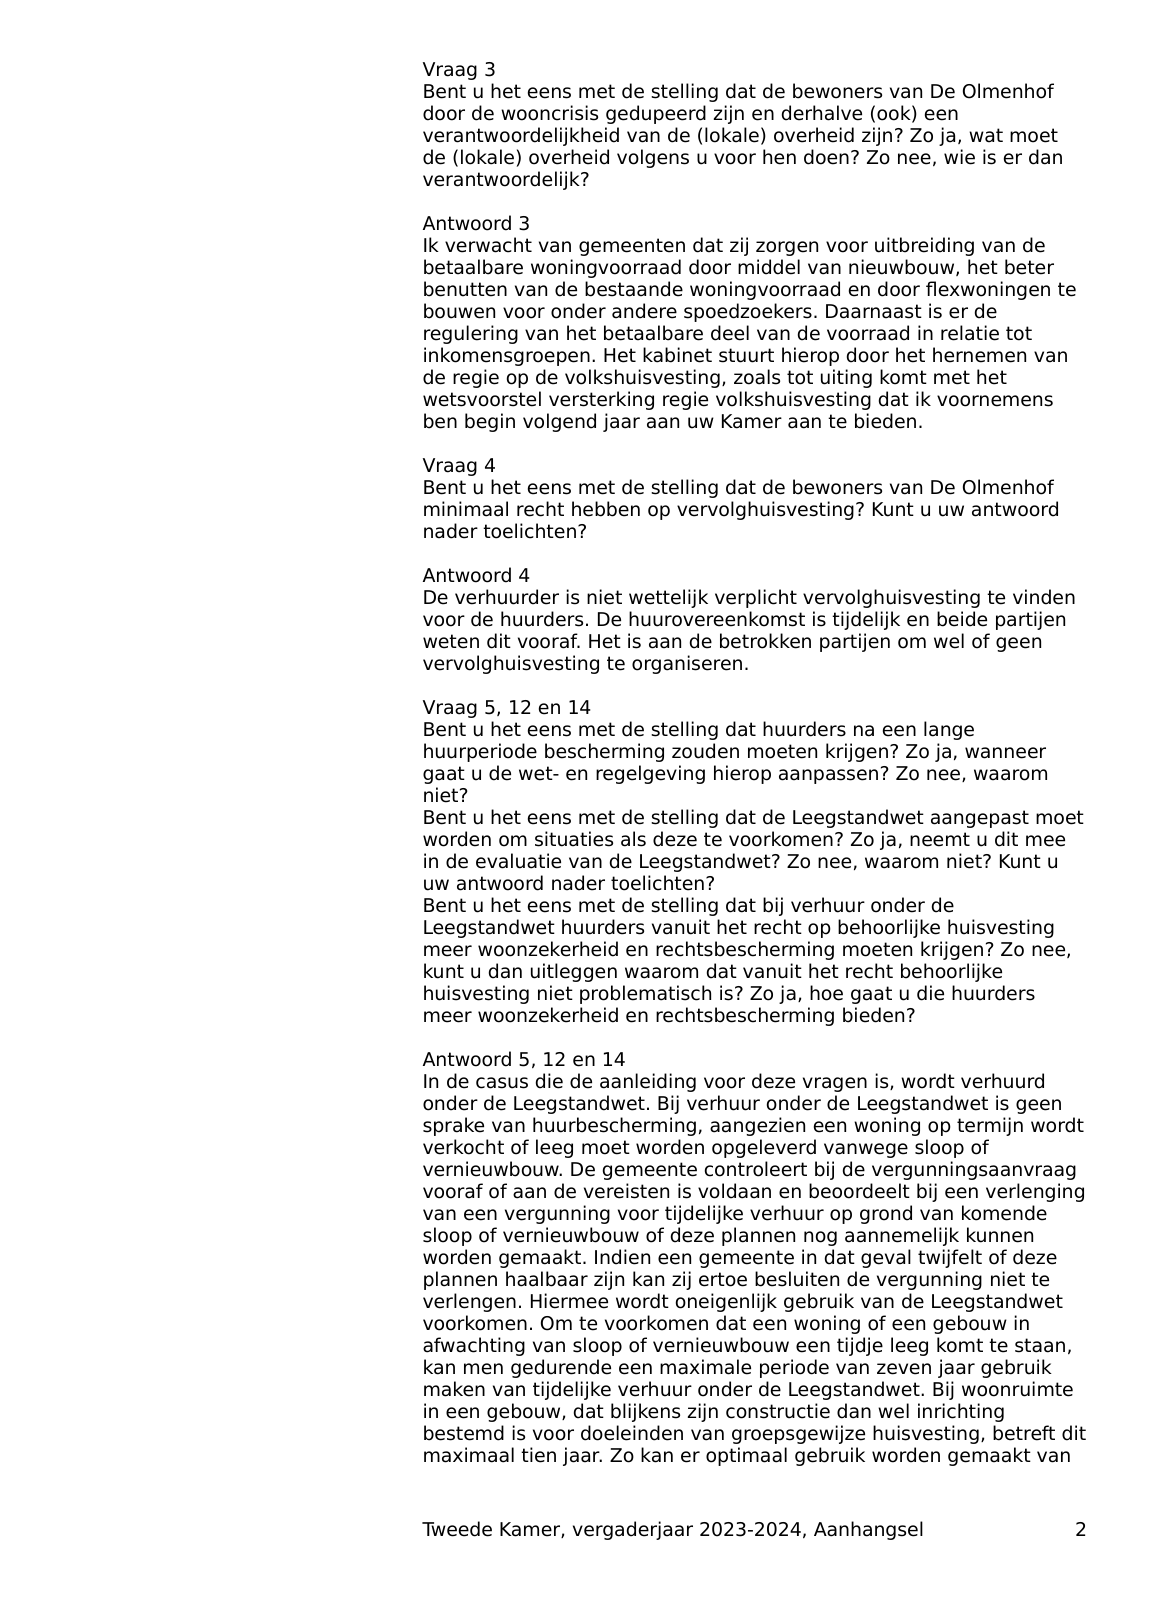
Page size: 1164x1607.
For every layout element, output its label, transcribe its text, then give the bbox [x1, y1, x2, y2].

text Bent u het eens met de stelling dat huurders na een lange huurperiode bescherming zouden moeten krijgen? Zo ja, wanneer gaat u de wet‐ en regelgeving hierop aanpassen? Zo nee, waarom niet? [422, 719, 1087, 807]
text In de casus die de aanleiding voor deze vragen is, wordt verhuurd onder de Leegstandwet. Bij verhuur onder de Leegstandwet is geen sprake van huurbescherming, aangezien een woning op termijn wordt verkocht of leeg moet worden opgeleverd vanwege sloop of vernieuwbouw. De gemeente controleert bij de vergunningsaanvraag vooraf of aan de vereisten is voldaan en beoordeelt bij een verlenging van een vergunning voor tijdelijke verhuur op grond van komende sloop of vernieuwbouw of deze plannen nog aannemelijk kunnen worden gemaakt. Indien een gemeente in dat geval twijfelt of deze plannen haalbaar zijn kan zij ertoe besluiten de vergunning niet te verlengen. Hiermee wordt oneigenlijk gebruik van de Leegstandwet voorkomen. Om te voorkomen dat een woning of een gebouw in afwachting van sloop of vernieuwbouw een tijdje leeg komt te staan, kan men gedurende een maximale periode van zeven jaar gebruik maken van tijdelijke verhuur onder de Leegstandwet. Bij woonruimte in een gebouw, dat blijkens zijn constructie dan wel inrichting bestemd is voor doeleinden van groepsgewijze huisvesting, betreft dit maximaal tien jaar. Zo kan er optimaal gebruik worden gemaakt van [422, 1071, 1087, 1467]
text Antwoord 3 [422, 213, 1087, 235]
text De verhuurder is niet wettelijk verplicht vervolghuisvesting te vinden voor de huurders. De huurovereenkomst is tijdelijk en beide partijen weten dit vooraf. Het is aan de betrokken partijen om wel of geen vervolghuisvesting te organiseren. [422, 587, 1087, 675]
text Bent u het eens met de stelling dat de bewoners van De Olmenhof minimaal recht hebben op vervolghuisvesting? Kunt u uw antwoord nader toelichten? [422, 477, 1087, 543]
text Ik verwacht van gemeenten dat zij zorgen voor uitbreiding van de betaalbare woningvoorraad door middel van nieuwbouw, het beter benutten van de bestaande woningvoorraad en door flexwoningen te bouwen voor onder andere spoedzoekers. Daarnaast is er de regulering van het betaalbare deel van de voorraad in relatie tot inkomensgroepen. Het kabinet stuurt hierop door het hernemen van de regie op de volkshuisvesting, zoals tot uiting komt met het wetsvoorstel versterking regie volkshuisvesting dat ik voornemens ben begin volgend jaar aan uw Kamer aan te bieden. [422, 235, 1087, 433]
text Antwoord 5, 12 en 14 [422, 1049, 1087, 1071]
text Bent u het eens met de stelling dat de Leegstandwet aangepast moet worden om situaties als deze te voorkomen? Zo ja, neemt u dit mee in de evaluatie van de Leegstandwet? Zo nee, waarom niet? Kunt u uw antwoord nader toelichten? [422, 807, 1087, 895]
text Antwoord 4 [422, 565, 1087, 587]
text Vraag 5, 12 en 14 [422, 697, 1087, 719]
text Vraag 3 [422, 59, 1087, 81]
text Vraag 4 [422, 455, 1087, 477]
text Bent u het eens met de stelling dat bij verhuur onder de Leegstandwet huurders vanuit het recht op behoorlijke huisvesting meer woonzekerheid en rechtsbescherming moeten krijgen? Zo nee, kunt u dan uitleggen waarom dat vanuit het recht behoorlijke huisvesting niet problematisch is? Zo ja, hoe gaat u die huurders meer woonzekerheid en rechtsbescherming bieden? [422, 895, 1087, 1027]
text Bent u het eens met de stelling dat de bewoners van De Olmenhof door de wooncrisis gedupeerd zijn en derhalve (ook) een verantwoordelijkheid van de (lokale) overheid zijn? Zo ja, wat moet de (lokale) overheid volgens u voor hen doen? Zo nee, wie is er dan verantwoordelijk? [422, 81, 1087, 191]
